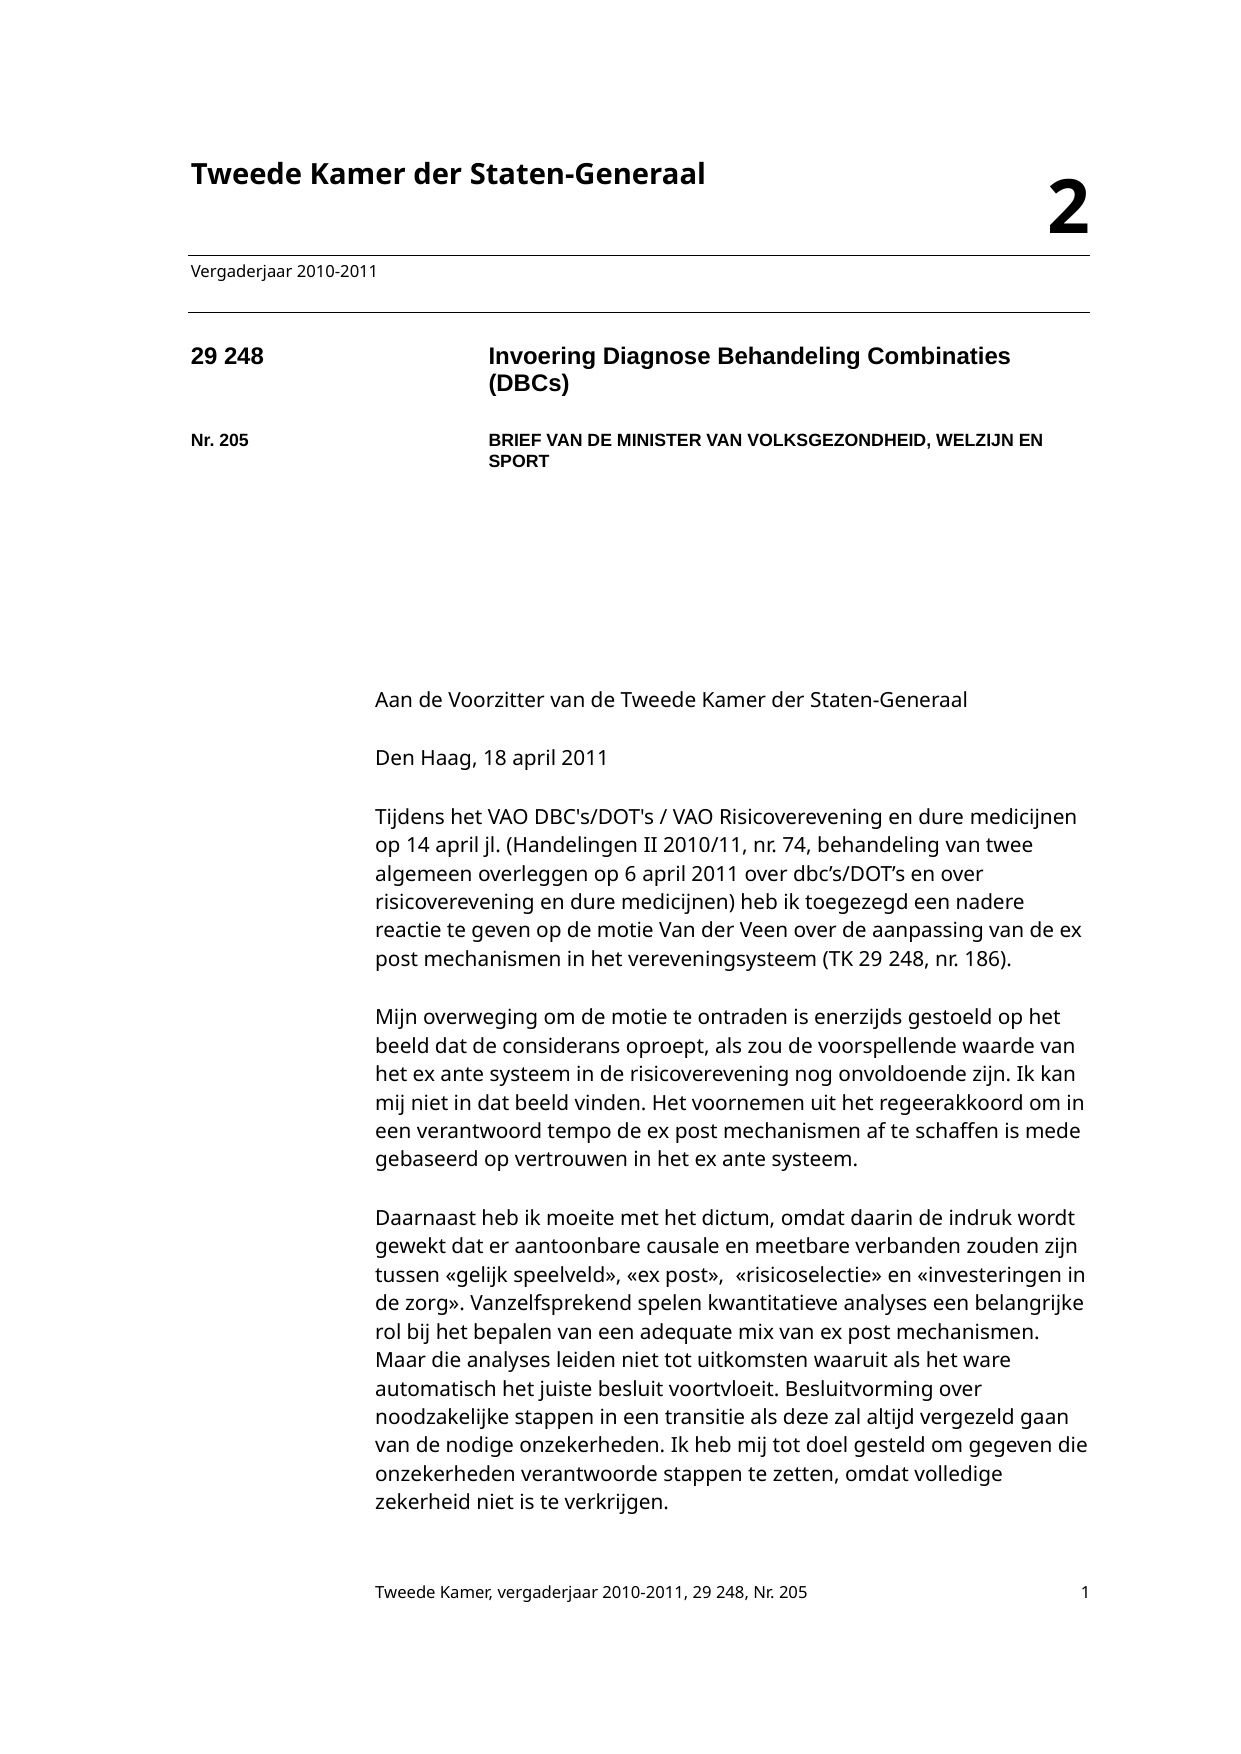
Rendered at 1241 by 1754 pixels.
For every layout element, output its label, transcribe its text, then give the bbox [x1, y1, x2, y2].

text Den Haag, 18 april 2011 [375, 743, 1090, 772]
table_header 2 [910, 150, 1090, 255]
text Daarnaast heb ik moeite met het dictum, omdat daarin de indruk wordt gewekt dat er aantoonbare causale en meetbare verbanden zouden zijn tussen «gelijk speelveld», «ex post», «risicoselectie» en «investeringen in de zorg». Vanzelfsprekend spelen kwantitatieve analyses een belangrijke rol bij het bepalen van een adequate mix van ex post mechanismen. Maar die analyses leiden niet tot uitkomsten waaruit als het ware automatisch het juiste besluit voortvloeit. Besluitvorming over noodzakelijke stappen in een transitie als deze zal altijd vergezeld gaan van de nodige onzekerheden. Ik heb mij tot doel gesteld om gegeven die onzekerheden verantwoorde stappen te zetten, omdat volledige zekerheid niet is te verkrijgen. [375, 1203, 1090, 1516]
table_cell Vergaderjaar 2010-2011 [188, 256, 485, 312]
table_cell [485, 313, 1090, 339]
table_cell Invoering Diagnose Behandeling Combinaties (DBCs) [485, 339, 1090, 427]
text Tijdens het VAO DBC's/DOT's / VAO Risicoverevening en dure medicijnen op 14 april jl. (Handelingen II 2010/11, nr. 74, behandeling van twee algemeen overleggen op 6 april 2011 over dbc’s/DOT’s en over risicoverevening en dure medicijnen) heb ik toegezegd een nadere reactie te geven op de motie Van der Veen over de aanpassing van de ex post mechanismen in het vereveningsysteem (TK 29 248, nr. 186). [375, 802, 1090, 972]
table_cell 29 248 [188, 339, 485, 427]
table_cell [188, 313, 485, 339]
table_cell [485, 256, 1090, 312]
text Aan de Voorzitter van de Tweede Kamer der Staten-Generaal [375, 685, 1090, 713]
table_header Tweede Kamer der Staten-Generaal [188, 150, 909, 255]
text Mijn overweging om de motie te ontraden is enerzijds gestoeld op het beeld dat de considerans oproept, als zou de voorspellende waarde van het ex ante systeem in de risicoverevening nog onvoldoende zijn. Ik kan mij niet in dat beeld vinden. Het voornemen uit het regeerakkoord om in een verantwoord tempo de ex post mechanismen af te schaffen is mede gebaseerd op vertrouwen in het ex ante systeem. [375, 1002, 1090, 1173]
table_cell Nr. 205 [188, 427, 485, 566]
table_cell BRIEF VAN DE MINISTER VAN VOLKSGEZONDHEID, WELZIJN EN SPORT [485, 427, 1090, 566]
